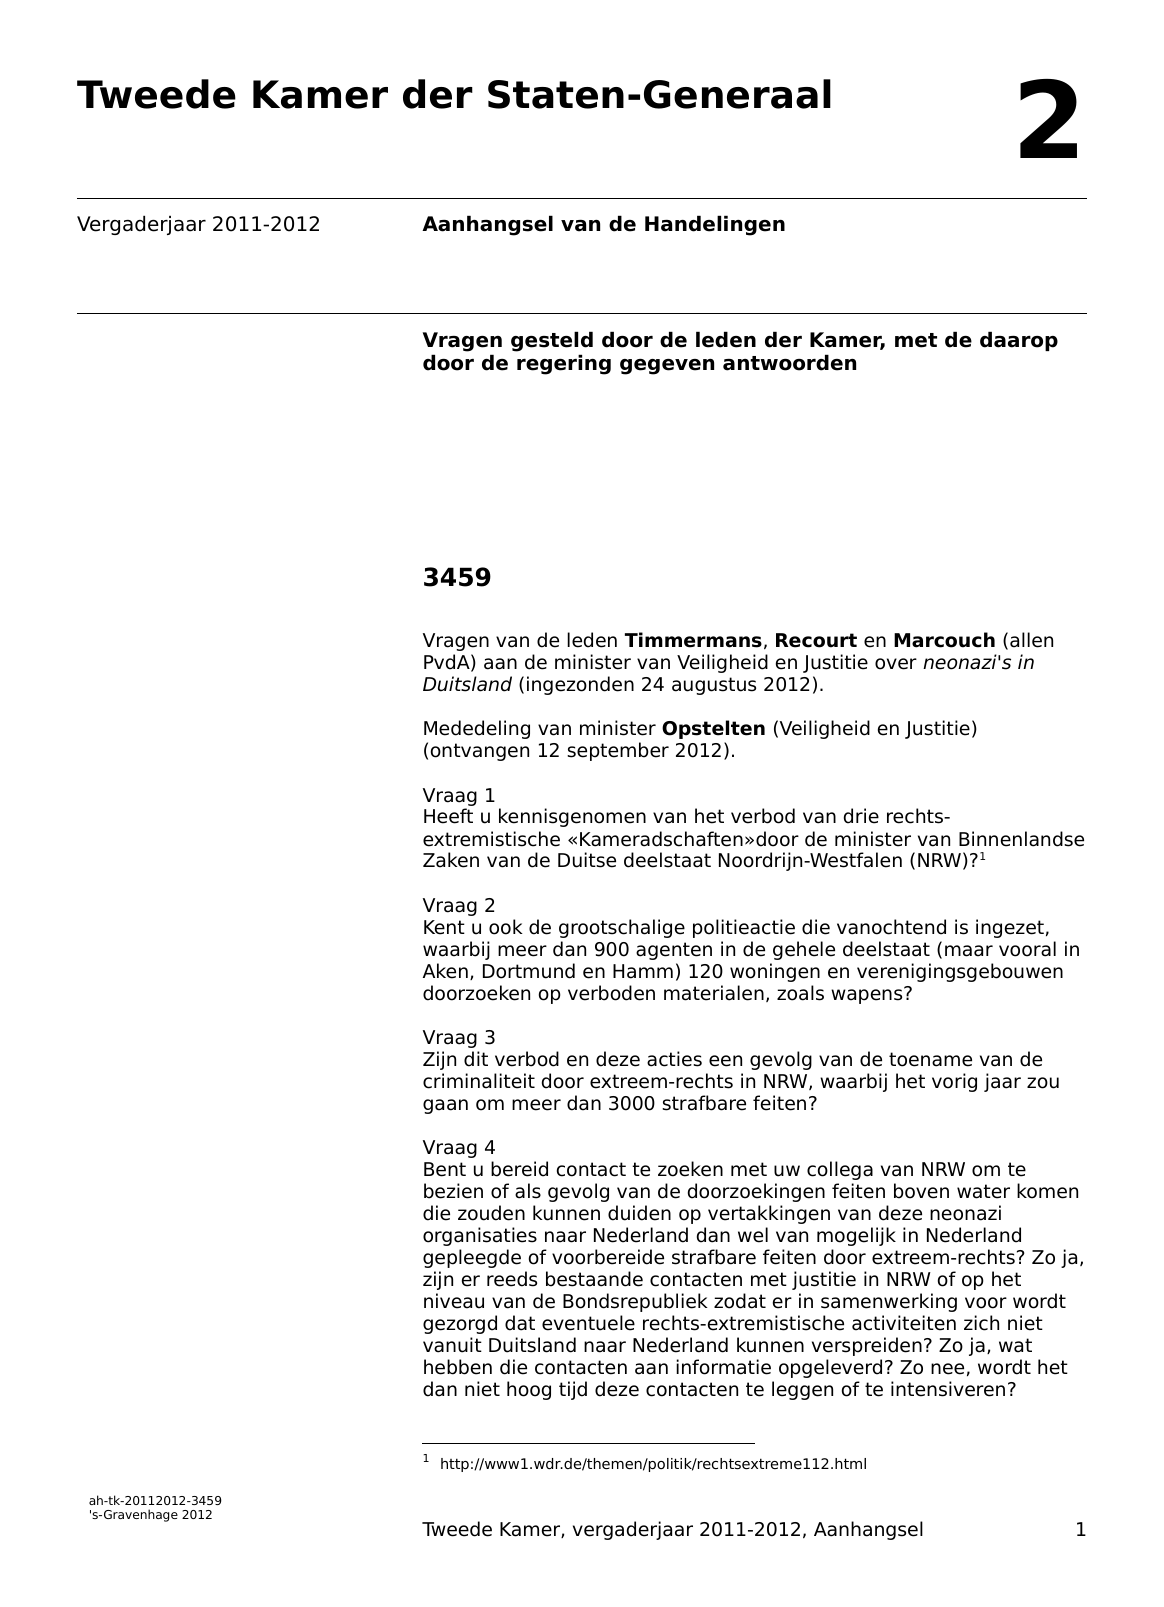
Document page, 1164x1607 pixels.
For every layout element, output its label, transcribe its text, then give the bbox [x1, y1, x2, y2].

text Bent u bereid contact te zoeken met uw collega van NRW om te bezien of als gevolg van de doorzoekingen feiten boven water komen die zouden kunnen duiden op vertakkingen van deze neonazi organisaties naar Nederland dan wel van mogelijk in Nederland gepleegde of voorbereide strafbare feiten door extreem-rechts? Zo ja, zijn er reeds bestaande contacten met justitie in NRW of op het niveau van de Bondsrepubliek zodat er in samenwerking voor wordt gezorgd dat eventuele rechts-extremistische activiteiten zich niet vanuit Duitsland naar Nederland kunnen verspreiden? Zo ja, wat hebben die contacten aan informatie opgeleverd? Zo nee, wordt het dan niet hoog tijd deze contacten te leggen of te intensiveren? [422, 1159, 1087, 1401]
text 3459 [422, 563, 1087, 592]
text Zijn dit verbod en deze acties een gevolg van de toename van de criminaliteit door extreem-rechts in NRW, waarbij het vorig jaar zou gaan om meer dan 3000 strafbare feiten? [422, 1049, 1087, 1114]
text Mededeling van minister Opstelten (Veiligheid en Justitie) (ontvangen 12 september 2012). [422, 718, 1087, 762]
text Vraag 2 [422, 894, 1087, 917]
table_header 2 [886, 59, 1087, 198]
text Vraag 1 [422, 784, 1087, 806]
text Vraag 4 [422, 1137, 1087, 1159]
text Vraag 3 [422, 1027, 1087, 1049]
table_cell [77, 314, 422, 375]
text http://www1.wdr.de/themen/politik/rechtsextreme112.html [422, 1452, 1087, 1474]
text 's-Gravenhage 2012 [88, 1508, 323, 1522]
text ah-tk-20112012-3459 [88, 1494, 323, 1508]
table_header Tweede Kamer der Staten-Generaal [77, 59, 886, 198]
table_cell Vergaderjaar 2011-2012 [77, 199, 422, 313]
text Heeft u kennisgenomen van het verbod van drie rechts-extremistische «Kameradschaften»door de minister van Binnenlandse Zaken van de Duitse deelstaat Noordrijn-Westfalen (NRW)? [422, 806, 1087, 872]
text Kent u ook de grootschalige politieactie die vanochtend is ingezet, waarbij meer dan 900 agenten in de gehele deelstaat (maar vooral in Aken, Dortmund en Hamm) 120 woningen en verenigingsgebouwen doorzoeken op verboden materialen, zoals wapens? [422, 917, 1087, 1004]
table_cell Aanhangsel van de Handelingen [422, 199, 1087, 313]
table_cell Vragen gesteld door de leden der Kamer, met de daarop door de regering gegeven antwoorden [422, 314, 1087, 375]
text Vragen van de leden Timmermans, Recourt en Marcouch (allen PvdA) aan de minister van Veiligheid en Justitie over neonazi's in Duitsland (ingezonden 24 augustus 2012). [422, 630, 1087, 696]
